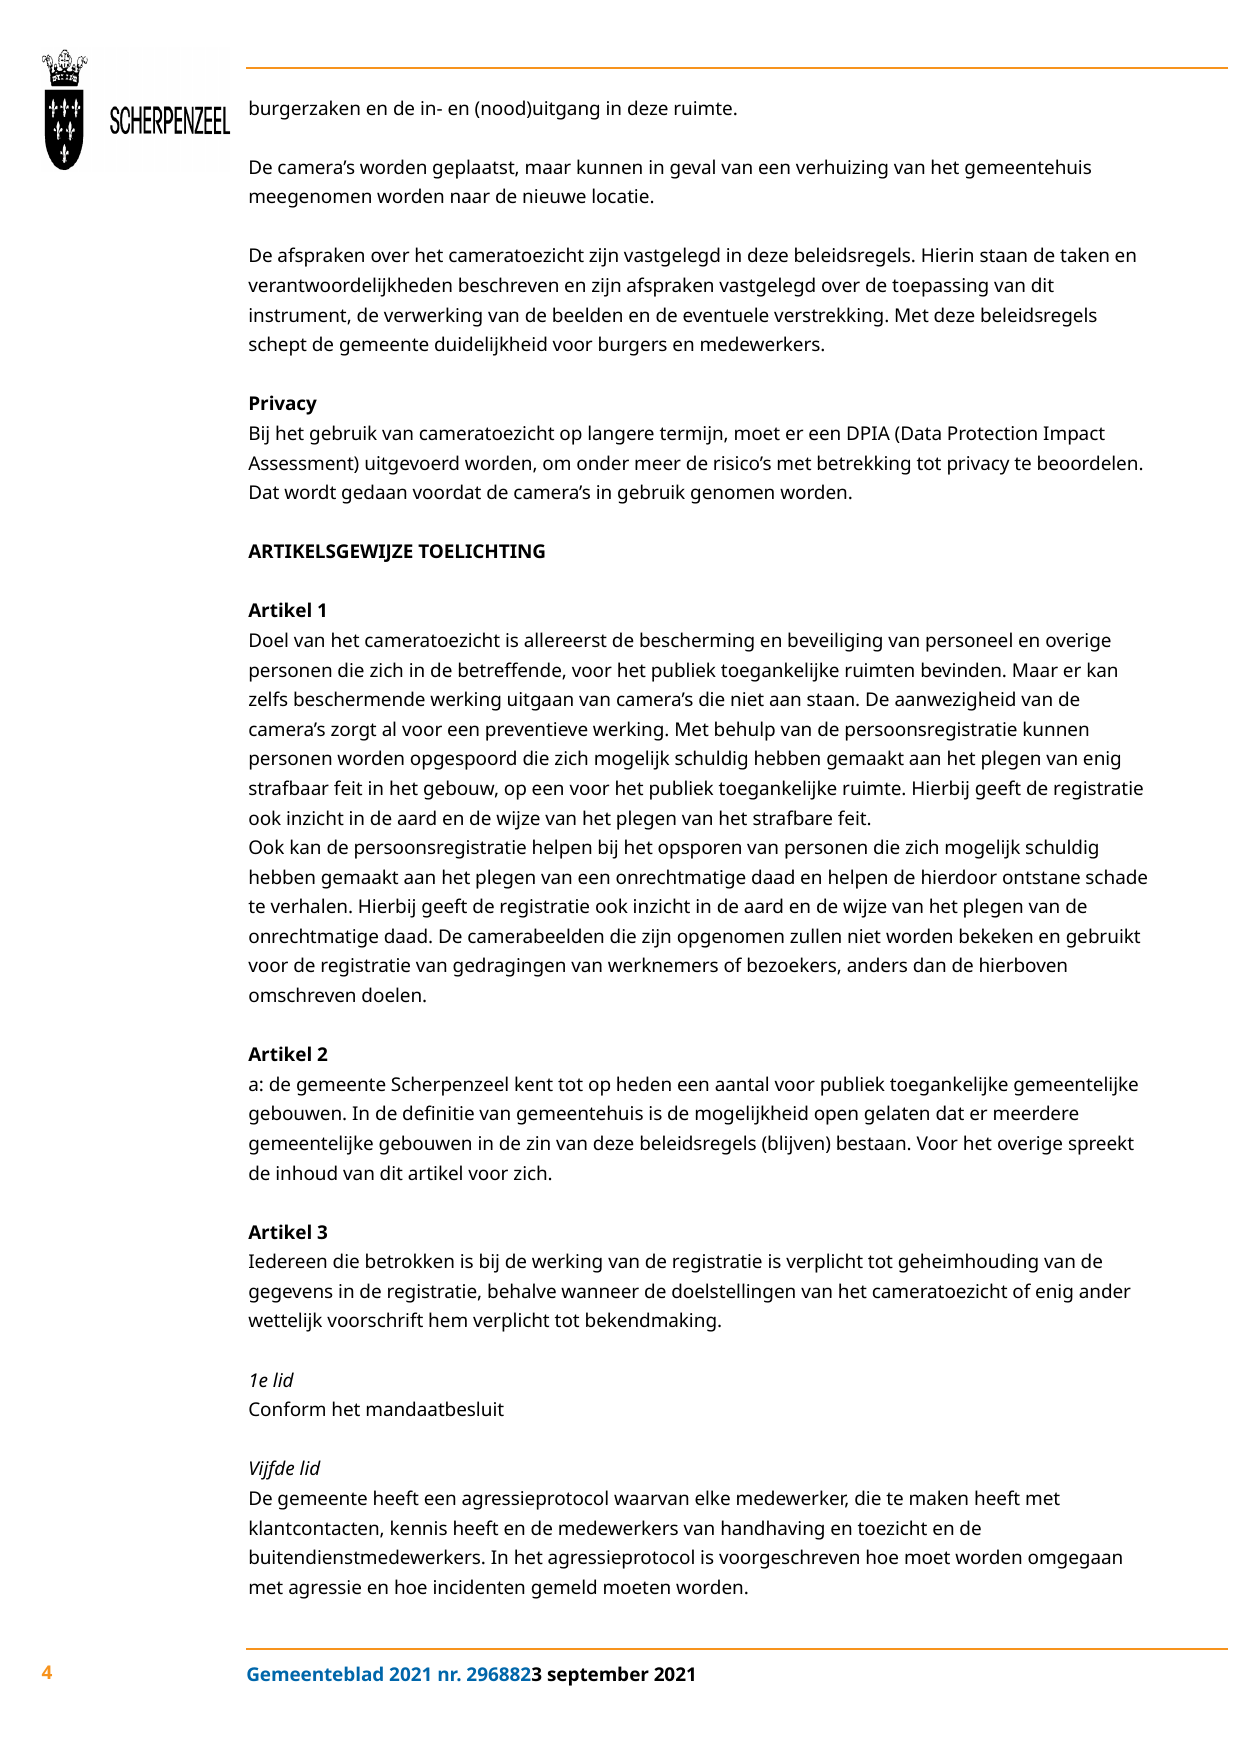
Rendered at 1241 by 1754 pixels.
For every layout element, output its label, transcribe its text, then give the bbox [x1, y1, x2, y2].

text Doel van het cameratoezicht is allereerst de bescherming en beveiliging van personeel en overige personen die zich in de betreffende, voor het publiek toegankelijke ruimten bevinden. Maar er kan zelfs beschermende werking uitgaan van camera’s die niet aan staan. De aanwezigheid van de camera’s zorgt al voor een preventieve werking. Met behulp van de persoonsregistratie kunnen personen worden opgespoord die zich mogelijk schuldig hebben gemaakt aan het plegen van enig strafbaar feit in het gebouw, op een voor het publiek toegankelijke ruimte. Hierbij geeft de registratie ook inzicht in de aard en de wijze van het plegen van het strafbare feit. [248, 627, 1152, 831]
text a: de gemeente Scherpenzeel kent tot op heden een aantal voor publiek toegankelijke gemeentelijke gebouwen. In de definitie van gemeentehuis is de mogelijkheid open gelaten dat er meerdere gemeentelijke gebouwen in de zin van deze beleidsregels (blijven) bestaan. Voor het overige spreekt de inhoud van dit artikel voor zich. [248, 1071, 1152, 1186]
text Artikel 3 [248, 1219, 1152, 1245]
text De camera’s worden geplaatst, maar kunnen in geval van een verhuizing van het gemeentehuis meegenomen worden naar de nieuwe locatie. [248, 154, 1152, 209]
text burgerzaken en de in- en (nood)uitgang in deze ruimte. [248, 95, 1152, 121]
text De gemeente heeft een agressieprotocol waarvan elke medewerker, die te maken heeft met klantcontacten, kennis heeft en de medewerkers van handhaving en toezicht en de buitendienstmedewerkers. In het agressieprotocol is voorgeschreven hoe moet worden omgegaan met agressie en hoe incidenten gemeld moeten worden. [248, 1485, 1152, 1600]
text Vijfde lid [248, 1456, 1152, 1481]
text Bij het gebruik van cameratoezicht op langere termijn, moet er een DPIA (Data Protection Impact Assessment) uitgevoerd worden, om onder meer de risico’s met betrekking tot privacy te beoordelen. Dat wordt gedaan voordat de camera’s in gebruik genomen worden. [248, 420, 1152, 505]
text Iedereen die betrokken is bij de werking van de registratie is verplicht tot geheimhouding van de gegevens in de registratie, behalve wanneer de doelstellingen van het cameratoezicht of enig ander wettelijk voorschrift hem verplicht tot bekendmaking. [248, 1248, 1152, 1333]
text ARTIKELSGEWIJZE TOELICHTING [248, 538, 1152, 564]
text Artikel 2 [248, 1041, 1152, 1067]
text Ook kan de persoonsregistratie helpen bij het opsporen van personen die zich mogelijk schuldig hebben gemaakt aan het plegen van een onrechtmatige daad en helpen de hierdoor ontstane schade te verhalen. Hierbij geeft de registratie ook inzicht in de aard en de wijze van het plegen van de onrechtmatige daad. De camerabeelden die zijn opgenomen zullen niet worden bekeken en gebruikt voor de registratie van gedragingen van werknemers of bezoekers, anders dan de hierboven omschreven doelen. [248, 834, 1152, 1008]
text Conform het mandaatbesluit [248, 1396, 1152, 1422]
picture [41, 47, 231, 172]
text Privacy [248, 391, 1152, 416]
text Artikel 1 [248, 598, 1152, 623]
text 1e lid [248, 1367, 1152, 1393]
text De afspraken over het cameratoezicht zijn vastgelegd in deze beleidsregels. Hierin staan de taken en verantwoordelijkheden beschreven en zijn afspraken vastgelegd over de toepassing van dit instrument, de verwerking van de beelden en de eventuele verstrekking. Met deze beleidsregels schept de gemeente duidelijkheid voor burgers en medewerkers. [248, 243, 1152, 357]
